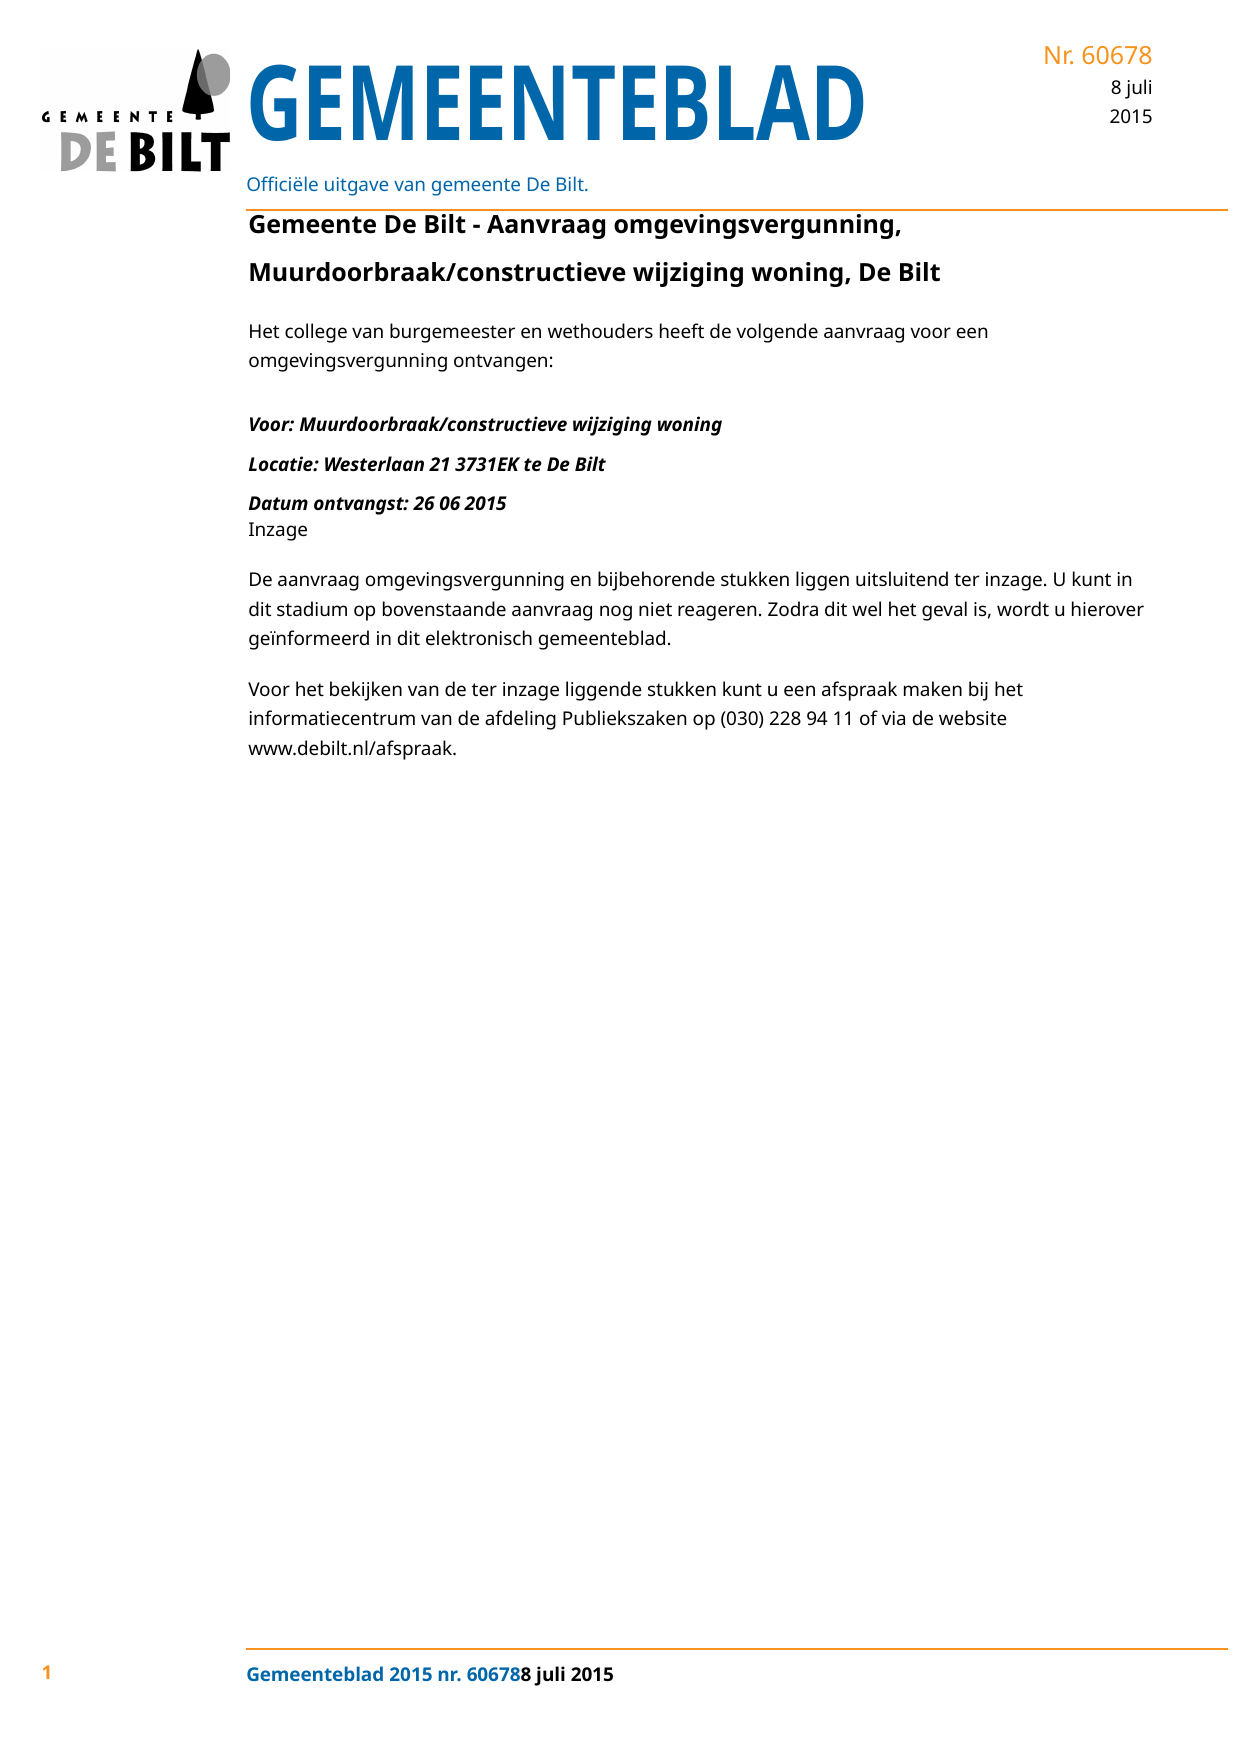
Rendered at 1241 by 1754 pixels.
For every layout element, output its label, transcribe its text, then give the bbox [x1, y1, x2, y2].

text Datum ontvangst: 26 06 2015 [248, 490, 1152, 516]
text Inzage [248, 516, 1152, 541]
text Voor: Muurdoorbraak/constructieve wijziging woning [248, 411, 1152, 437]
text Voor het bekijken van de ter inzage liggende stukken kunt u een afspraak maken bij het informatiecentrum van de afdeling Publiekszaken op (030) 228 94 11 of via de website www.debilt.nl/afspraak. [248, 676, 1152, 761]
text Locatie: Westerlaan 21 3731EK te De Bilt [248, 451, 1152, 476]
text Het college van burgemeester en wethouders heeft de volgende aanvraag voor een omgevingsvergunning ontvangen: [248, 318, 1152, 373]
picture [41, 47, 231, 172]
text Gemeente De Bilt - Aanvraag omgevingsvergunning, Muurdoorbraak/constructieve wijziging woning, De Bilt [248, 211, 1152, 288]
text De aanvraag omgevingsvergunning en bijbehorende stukken liggen uitsluitend ter inzage. U kunt in dit stadium op bovenstaande aanvraag nog niet reageren. Zodra dit wel het geval is, wordt u hierover geïnformeerd in dit elektronisch gemeenteblad. [248, 566, 1152, 651]
